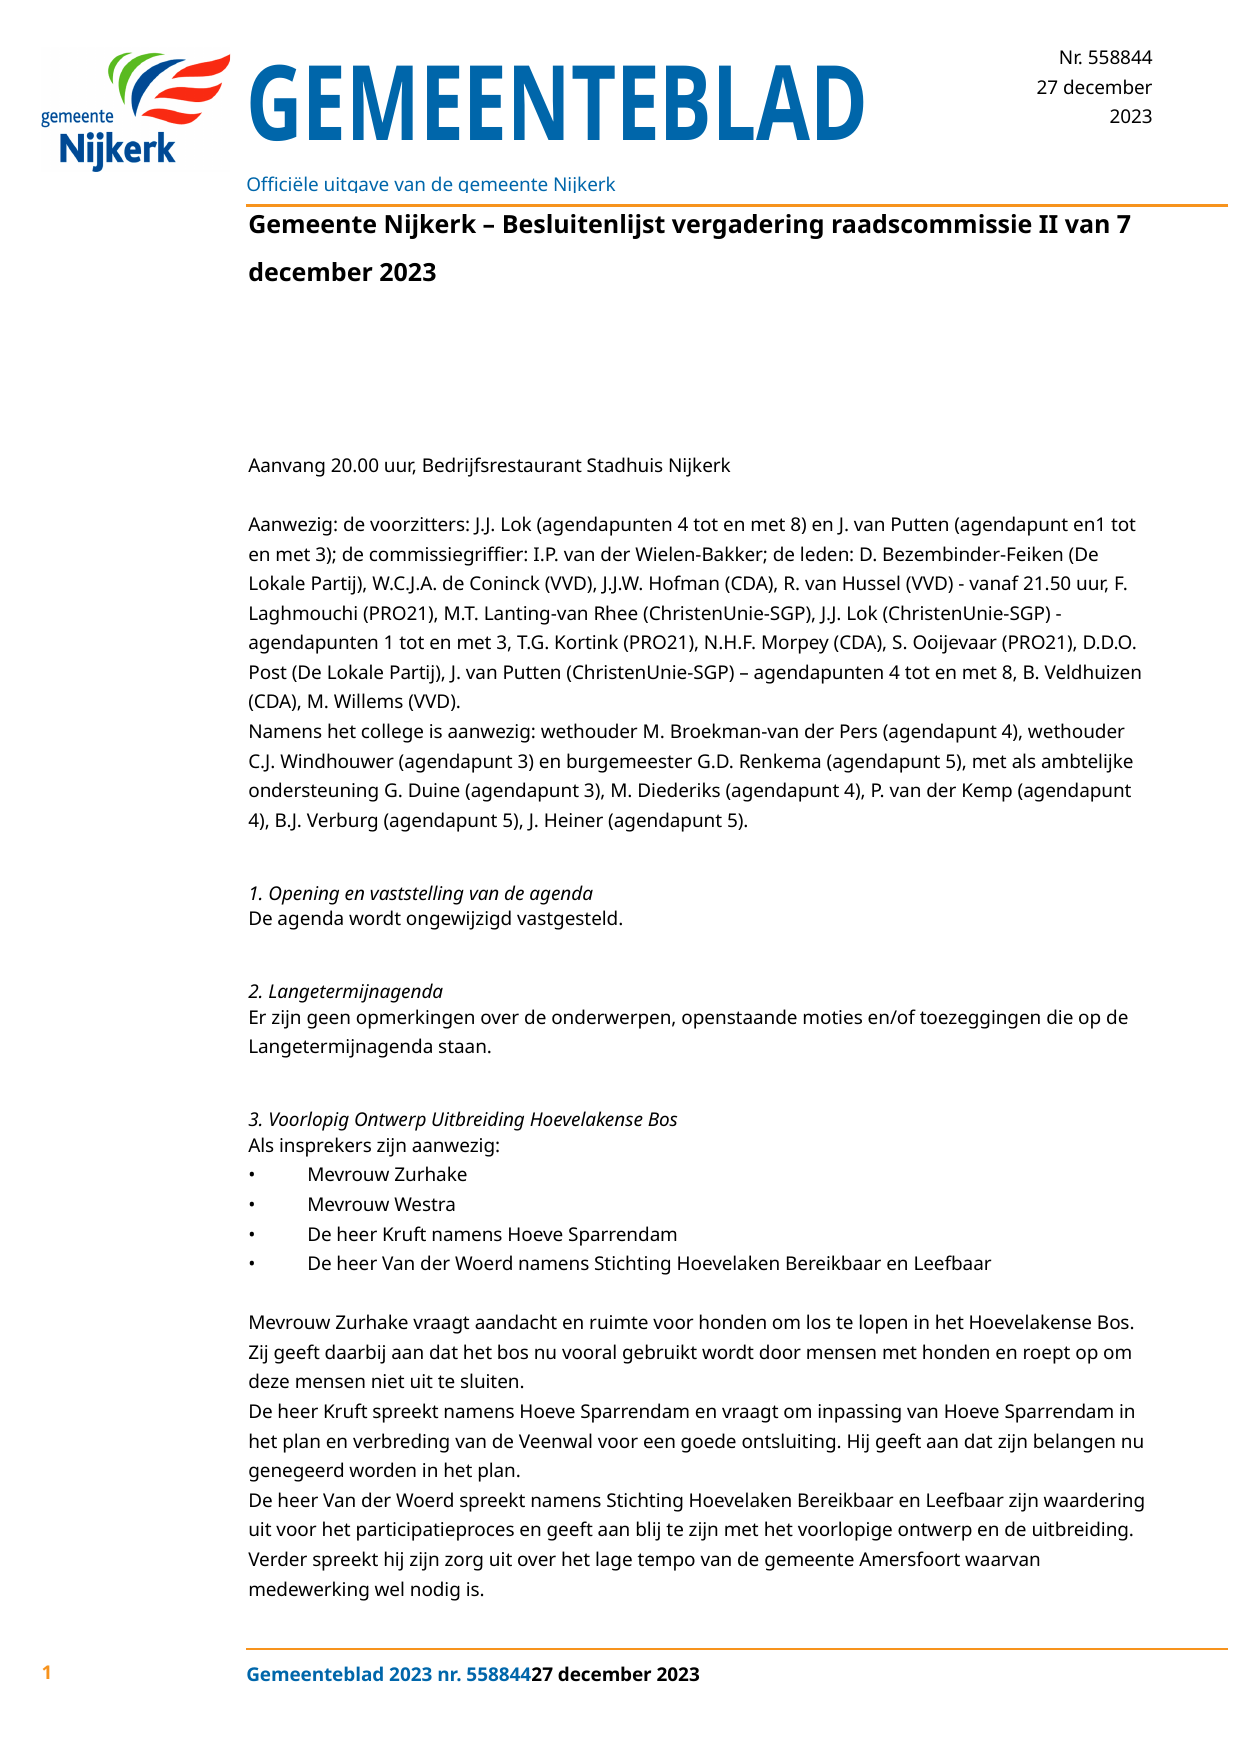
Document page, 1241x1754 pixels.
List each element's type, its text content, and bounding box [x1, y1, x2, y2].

list Mevrouw Westra [248, 1191, 1152, 1217]
text 1. Opening en vaststelling van de agenda [248, 880, 1152, 906]
text Gemeente Nijkerk – Besluitenlijst vergadering raadscommissie II van 7 december 2023 [248, 207, 1152, 288]
text Namens het college is aanwezig: wethouder M. Broekman-van der Pers (agendapunt 4), wethouder C.J. Windhouwer (agendapunt 3) en burgemeester G.D. Renkema (agendapunt 5), met als ambtelijke ondersteuning G. Duine (agendapunt 3), M. Diederiks (agendapunt 4), P. van der Kemp (agendapunt 4), B.J. Verburg (agendapunt 5), J. Heiner (agendapunt 5). [248, 718, 1152, 833]
text De heer Kruft spreekt namens Hoeve Sparrendam en vraagt om inpassing van Hoeve Sparrendam in het plan en verbreding van de Veenwal voor een goede ontsluiting. Hij geeft aan dat zijn belangen nu genegeerd worden in het plan. [248, 1398, 1152, 1483]
text Aanvang 20.00 uur, Bedrijfsrestaurant Stadhuis Nijkerk [248, 452, 1152, 478]
list Mevrouw Zurhake [248, 1162, 1152, 1187]
text 2. Langetermijnagenda [248, 978, 1152, 1004]
text De agenda wordt ongewijzigd vastgesteld. [248, 906, 1152, 931]
list De heer Kruft namens Hoeve Sparrendam [248, 1221, 1152, 1246]
text Als insprekers zijn aanwezig: [248, 1132, 1152, 1158]
text Er zijn geen opmerkingen over de onderwerpen, openstaande moties en/of toezeggingen die op de Langetermijnagenda staan. [248, 1004, 1152, 1059]
picture [41, 47, 231, 172]
text Aanwezig: de voorzitters: J.J. Lok (agendapunten 4 tot en met 8) en J. van Putten (agendapunt en1 tot en met 3); de commissiegriffier: I.P. van der Wielen-Bakker; de leden: D. Bezembinder-Feiken (De Lokale Partij), W.C.J.A. de Coninck (VVD), J.J.W. Hofman (CDA), R. van Hussel (VVD) - vanaf 21.50 uur, F. Laghmouchi (PRO21), M.T. Lanting-van Rhee (ChristenUnie-SGP), J.J. Lok (ChristenUnie-SGP) - agendapunten 1 tot en met 3, T.G. Kortink (PRO21), N.H.F. Morpey (CDA), S. Ooijevaar (PRO21), D.D.O. Post (De Lokale Partij), J. van Putten (ChristenUnie-SGP) – agendapunten 4 tot en met 8, B. Veldhuizen (CDA), M. Willems (VVD). [248, 511, 1152, 714]
text 3. Voorlopig Ontwerp Uitbreiding Hoevelakense Bos [248, 1106, 1152, 1132]
text De heer Van der Woerd spreekt namens Stichting Hoevelaken Bereikbaar en Leefbaar zijn waardering uit voor het participatieproces en geeft aan blij te zijn met het voorlopige ontwerp en de uitbreiding. Verder spreekt hij zijn zorg uit over het lage tempo van de gemeente Amersfoort waarvan medewerking wel nodig is. [248, 1487, 1152, 1601]
list De heer Van der Woerd namens Stichting Hoevelaken Bereikbaar en Leefbaar [248, 1250, 1152, 1276]
text Mevrouw Zurhake vraagt aandacht en ruimte voor honden om los te lopen in het Hoevelakense Bos. Zij geeft daarbij aan dat het bos nu vooral gebruikt wordt door mensen met honden en roept op om deze mensen niet uit te sluiten. [248, 1309, 1152, 1394]
